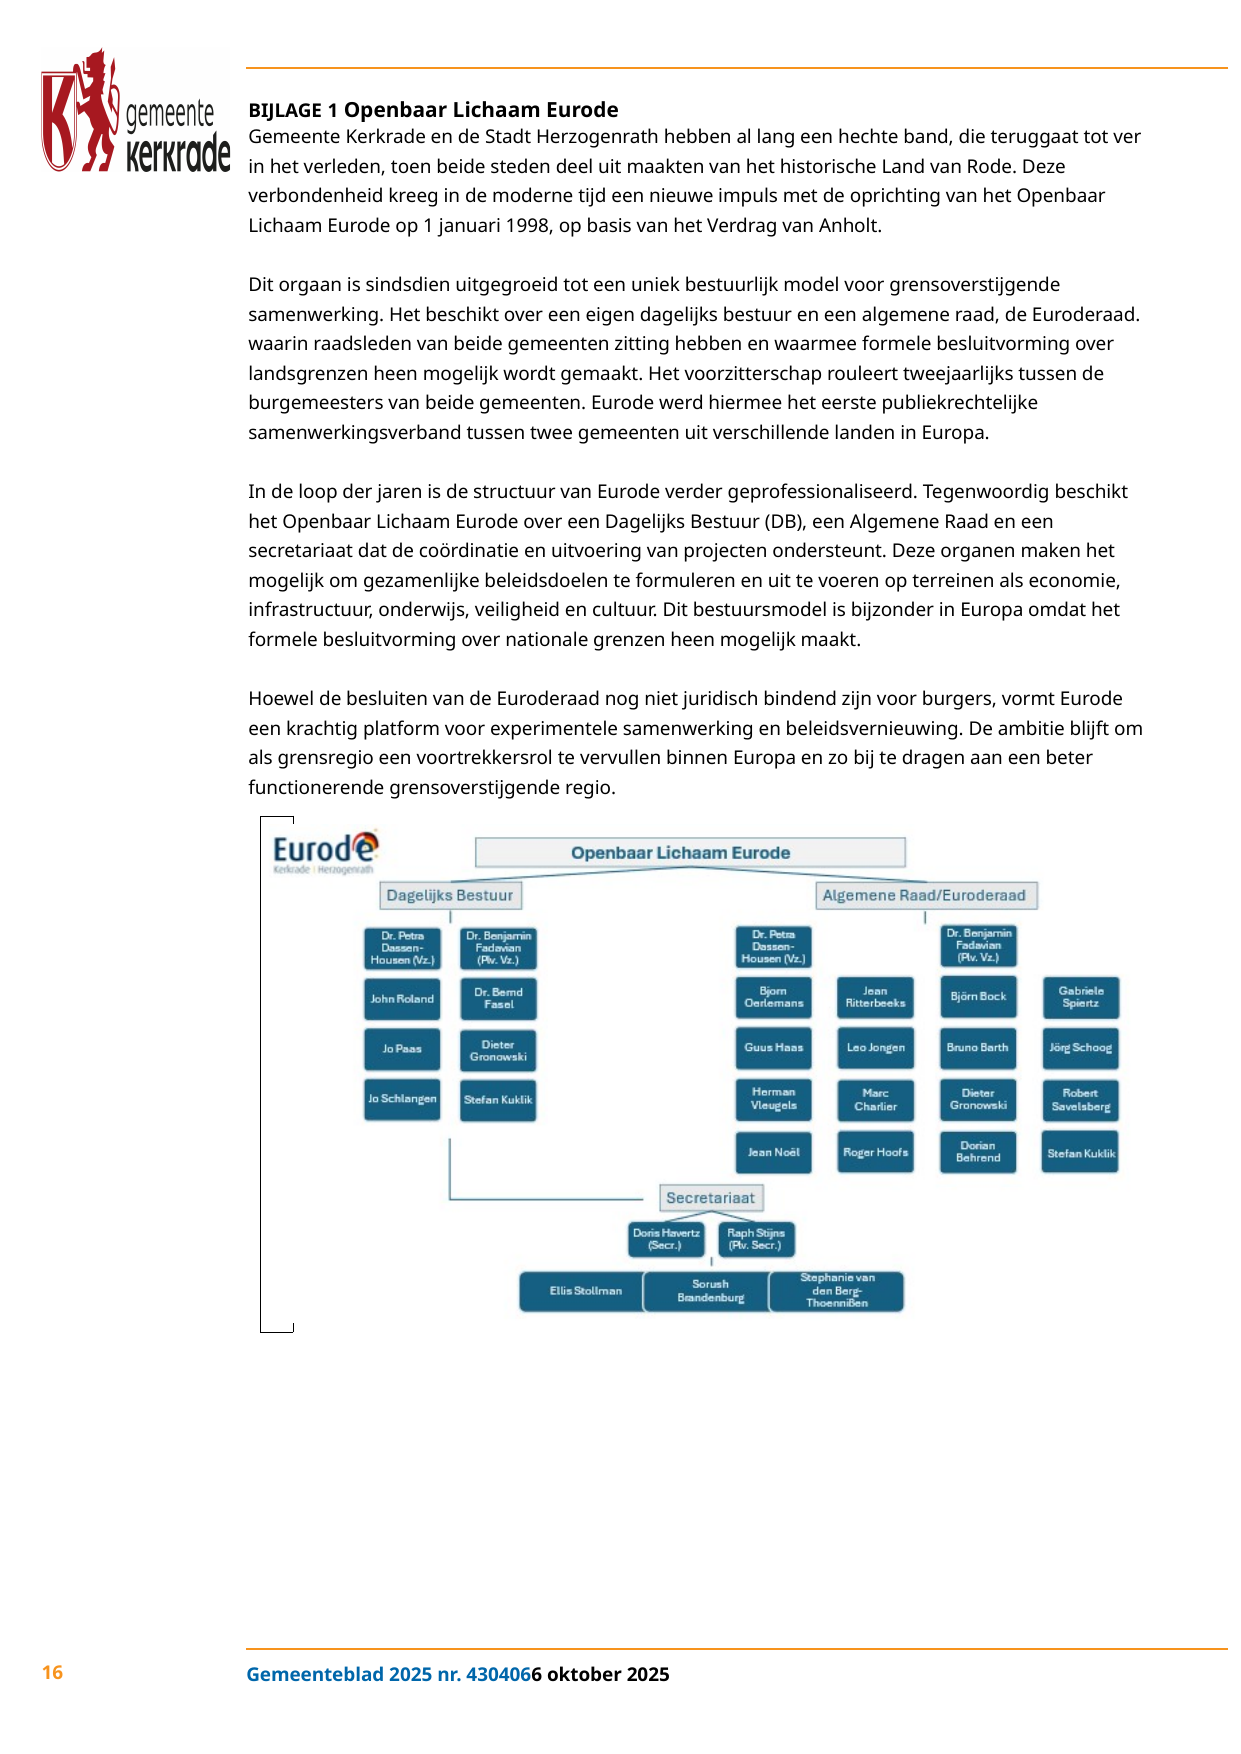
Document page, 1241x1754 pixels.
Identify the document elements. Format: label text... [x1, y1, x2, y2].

text BIJLAGE 1 Openbaar Lichaam Eurode [248, 95, 1152, 123]
text Hoewel de besluiten van de Euroderaad nog niet juridisch bindend zijn voor burgers, vormt Eurode een krachtig platform voor experimentele samenwerking en beleidsvernieuwing. De ambitie blijft om als grensregio een voortrekkersrol te vervullen binnen Europa en zo bij te dragen aan een beter functionerende grensoverstijgende regio. [248, 685, 1152, 800]
text In de loop der jaren is de structuur van Eurode verder geprofessionaliseerd. Tegenwoordig beschikt het Openbaar Lichaam Eurode over een Dagelijks Bestuur (DB), een Algemene Raad en een secretariaat dat de coördinatie en uitvoering van projecten ondersteunt. Deze organen maken het mogelijk om gezamenlijke beleidsdoelen te formuleren en uit te voeren op terreinen als economie, infrastructuur, onderwijs, veiligheid en cultuur. Dit bestuursmodel is bijzonder in Europa omdat het formele besluitvorming over nationale grenzen heen mogelijk maakt. [248, 478, 1152, 652]
text Gemeente Kerkrade en de Stadt Herzogenrath hebben al lang een hechte band, die teruggaat tot ver in het verleden, toen beide steden deel uit maakten van het historische Land van Rode. Deze verbondenheid kreeg in de moderne tijd een nieuwe impuls met de oprichting van het Openbaar Lichaam Eurode op 1 januari 1998, op basis van het Verdrag van Anholt. [248, 123, 1152, 238]
text Dit orgaan is sindsdien uitgegroeid tot een uniek bestuurlijk model voor grensoverstijgende samenwerking. Het beschikt over een eigen dagelijks bestuur en een algemene raad, de Euroderaad. waarin raadsleden van beide gemeenten zitting hebben en waarmee formele besluitvorming over landsgrenzen heen mogelijk wordt gemaakt. Het voorzitterschap rouleert tweejaarlijks tussen de burgemeesters van beide gemeenten. Eurode werd hiermee het eerste publiekrechtelijke samenwerkingsverband tussen twee gemeenten uit verschillende landen in Europa. [248, 271, 1152, 445]
picture [268, 824, 1155, 1323]
picture [41, 47, 231, 172]
